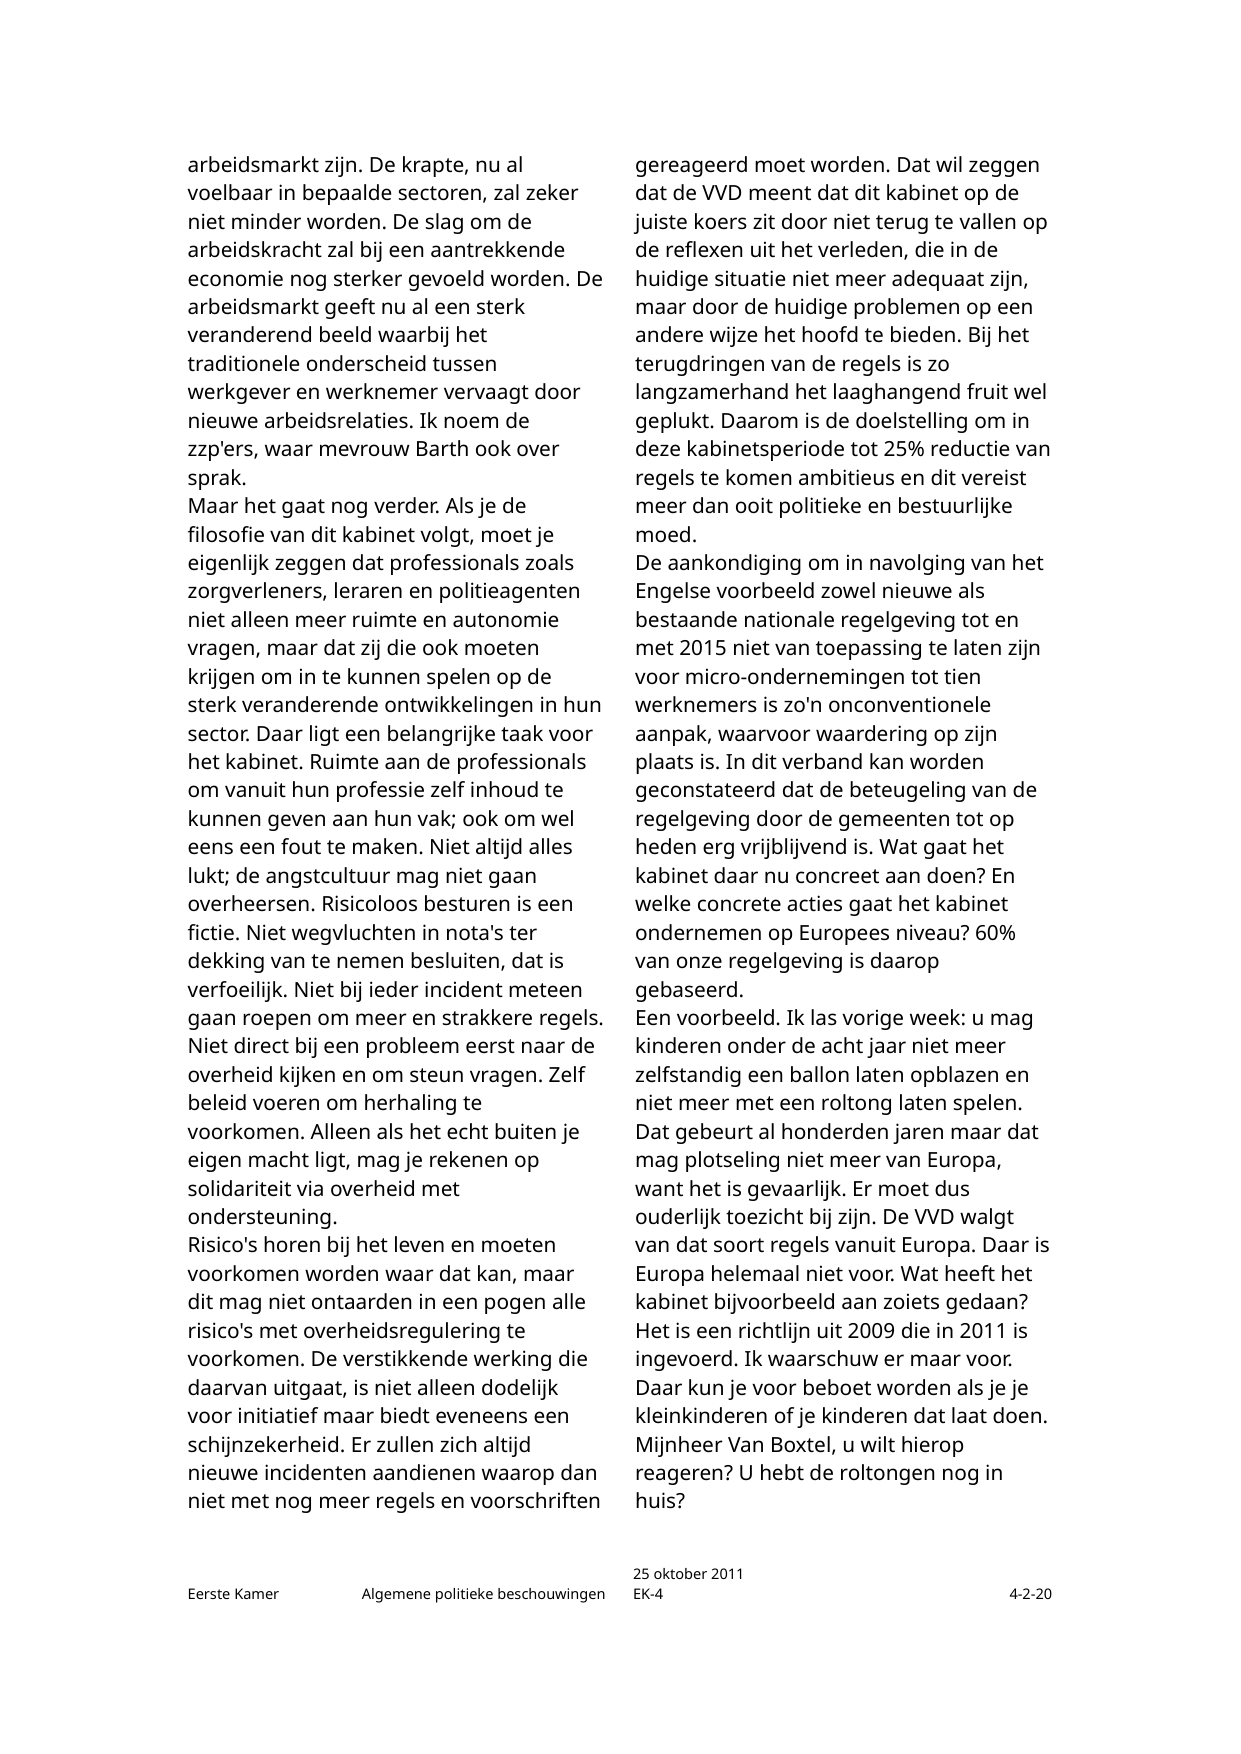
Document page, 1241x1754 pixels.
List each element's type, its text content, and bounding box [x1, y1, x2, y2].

text Mijnheer Van Boxtel, u wilt hierop reageren? U hebt de roltongen nog in huis? [635, 1430, 1053, 1515]
text arbeidsmarkt zijn. De krapte, nu al voelbaar in bepaalde sectoren, zal zeker niet minder worden. De slag om de arbeidskracht zal bij een aantrekkende economie nog sterker gevoeld worden. De arbeidsmarkt geeft nu al een sterk veranderend beeld waarbij het traditionele onderscheid tussen werkgever en werknemer vervaagt door nieuwe arbeidsrelaties. Ik noem de zzp'ers, waar mevrouw Barth ook over sprak. [187, 150, 605, 491]
text Maar het gaat nog verder. Als je de filosofie van dit kabinet volgt, moet je eigenlijk zeggen dat professionals zoals zorgverleners, leraren en politieagenten niet alleen meer ruimte en autonomie vragen, maar dat zij die ook moeten krijgen om in te kunnen spelen op de sterk veranderende ontwikkelingen in hun sector. Daar ligt een belangrijke taak voor het kabinet. Ruimte aan de professionals om vanuit hun professie zelf inhoud te kunnen geven aan hun vak; ook om wel eens een fout te maken. Niet altijd alles lukt; de angstcultuur mag niet gaan overheersen. Risicoloos besturen is een fictie. Niet wegvluchten in nota's ter dekking van te nemen besluiten, dat is verfoeilijk. Niet bij ieder incident meteen gaan roepen om meer en strakkere regels. Niet direct bij een probleem eerst naar de overheid kijken en om steun vragen. Zelf beleid voeren om herhaling te voorkomen. Alleen als het echt buiten je eigen macht ligt, mag je rekenen op solidariteit via overheid met ondersteuning. [187, 491, 605, 1231]
text gereageerd moet worden. Dat wil zeggen dat de VVD meent dat dit kabinet op de juiste koers zit door niet terug te vallen op de reflexen uit het verleden, die in de huidige situatie niet meer adequaat zijn, maar door de huidige problemen op een andere wijze het hoofd te bieden. Bij het terugdringen van de regels is zo langzamerhand het laaghangend fruit wel geplukt. Daarom is de doelstelling om in deze kabinetsperiode tot 25% reductie van regels te komen ambitieus en dit vereist meer dan ooit politieke en bestuurlijke moed. [635, 150, 1053, 548]
text De aankondiging om in navolging van het Engelse voorbeeld zowel nieuwe als bestaande nationale regelgeving tot en met 2015 niet van toepassing te laten zijn voor micro-ondernemingen tot tien werknemers is zo'n onconventionele aanpak, waarvoor waardering op zijn plaats is. In dit verband kan worden geconstateerd dat de beteugeling van de regelgeving door de gemeenten tot op heden erg vrijblijvend is. Wat gaat het kabinet daar nu concreet aan doen? En welke concrete acties gaat het kabinet ondernemen op Europees niveau? 60% van onze regelgeving is daarop gebaseerd. [635, 548, 1053, 1003]
text Een voorbeeld. Ik las vorige week: u mag kinderen onder de acht jaar niet meer zelfstandig een ballon laten opblazen en niet meer met een roltong laten spelen. Dat gebeurt al honderden jaren maar dat mag plotseling niet meer van Europa, want het is gevaarlijk. Er moet dus ouderlijk toezicht bij zijn. De VVD walgt van dat soort regels vanuit Europa. Daar is Europa helemaal niet voor. Wat heeft het kabinet bijvoorbeeld aan zoiets gedaan? Het is een richtlijn uit 2009 die in 2011 is ingevoerd. Ik waarschuw er maar voor. Daar kun je voor beboet worden als je je kleinkinderen of je kinderen dat laat doen. [635, 1003, 1053, 1430]
text Risico's horen bij het leven en moeten voorkomen worden waar dat kan, maar dit mag niet ontaarden in een pogen alle risico's met overheidsregulering te voorkomen. De verstikkende werking die daarvan uitgaat, is niet alleen dodelijk voor initiatief maar biedt eveneens een schijnzekerheid. Er zullen zich altijd nieuwe incidenten aandienen waarop dan niet met nog meer regels en voorschriften [187, 1231, 605, 1515]
